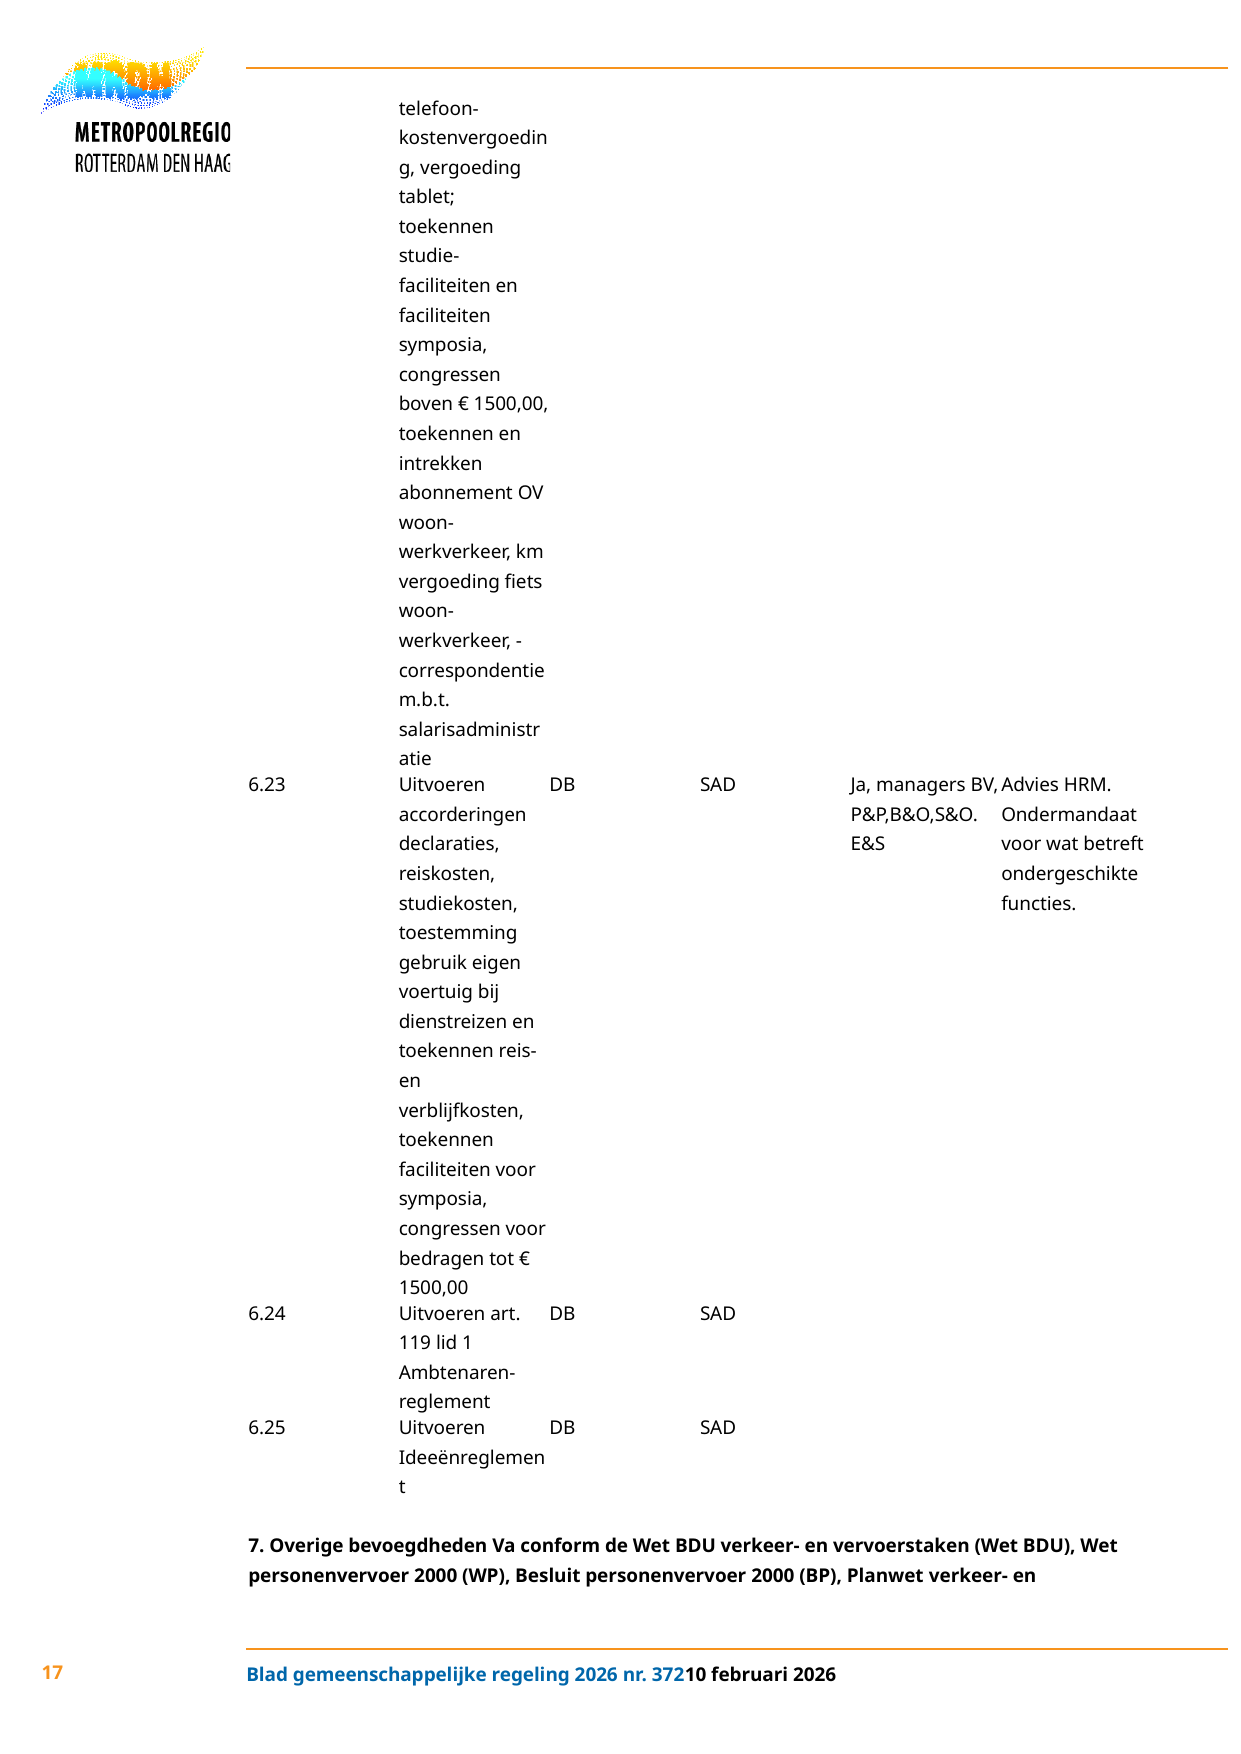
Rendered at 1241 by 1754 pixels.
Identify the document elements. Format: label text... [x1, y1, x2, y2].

table_cell Uitvoeren accorderingen declaraties, reiskosten, studiekosten, toestemming gebruik eigen voertuig bij dienstreizen en toekennen reis- en verblijfkosten, toekennen faciliteiten voor symposia, congressen voor bedragen tot € 1500,00 [399, 771, 549, 1300]
table_cell [850, 95, 1001, 771]
table_cell [850, 1415, 1001, 1499]
table_cell telefoon-kostenvergoeding, vergoeding tablet; toekennen studie-faciliteiten en faciliteiten symposia, congressen boven € 1500,00, toekennen en intrekken abonnement OV woon-werkverkeer, km vergoeding fiets woon-werkverkeer, -correspondentie m.b.t. salarisadministratie [399, 95, 549, 771]
table_cell [549, 95, 700, 771]
picture [41, 47, 231, 172]
table_cell [1001, 1300, 1152, 1414]
text 7. Overige bevoegdheden Va conform de Wet BDU verkeer- en vervoerstaken (Wet BDU), Wet personenvervoer 2000 (WP), Besluit personenvervoer 2000 (BP), Planwet verkeer- en [248, 1532, 1152, 1587]
table_cell [1001, 1415, 1152, 1499]
table_cell Advies HRM. Ondermandaat voor wat betreft ondergeschikte functies. [1001, 771, 1152, 1300]
table_cell 6.23 [248, 771, 398, 1300]
table_cell Uitvoeren art. 119 lid 1 Ambtenaren-reglement [399, 1300, 549, 1414]
table_cell [850, 1300, 1001, 1414]
table_cell [700, 95, 850, 771]
table_cell [1001, 95, 1152, 771]
table_cell DB [549, 1415, 700, 1499]
table_cell SAD [700, 1415, 850, 1499]
table_cell [248, 95, 398, 771]
table_cell DB [549, 1300, 700, 1414]
table_cell SAD [700, 1300, 850, 1414]
table_cell DB [549, 771, 700, 1300]
table_cell SAD [700, 771, 850, 1300]
table_cell Uitvoeren Ideeënreglement [399, 1415, 549, 1499]
table_cell 6.25 [248, 1415, 398, 1499]
table_cell 6.24 [248, 1300, 398, 1414]
table_cell Ja, managers BV, P&P,B&O,S&O. E&S [850, 771, 1001, 1300]
